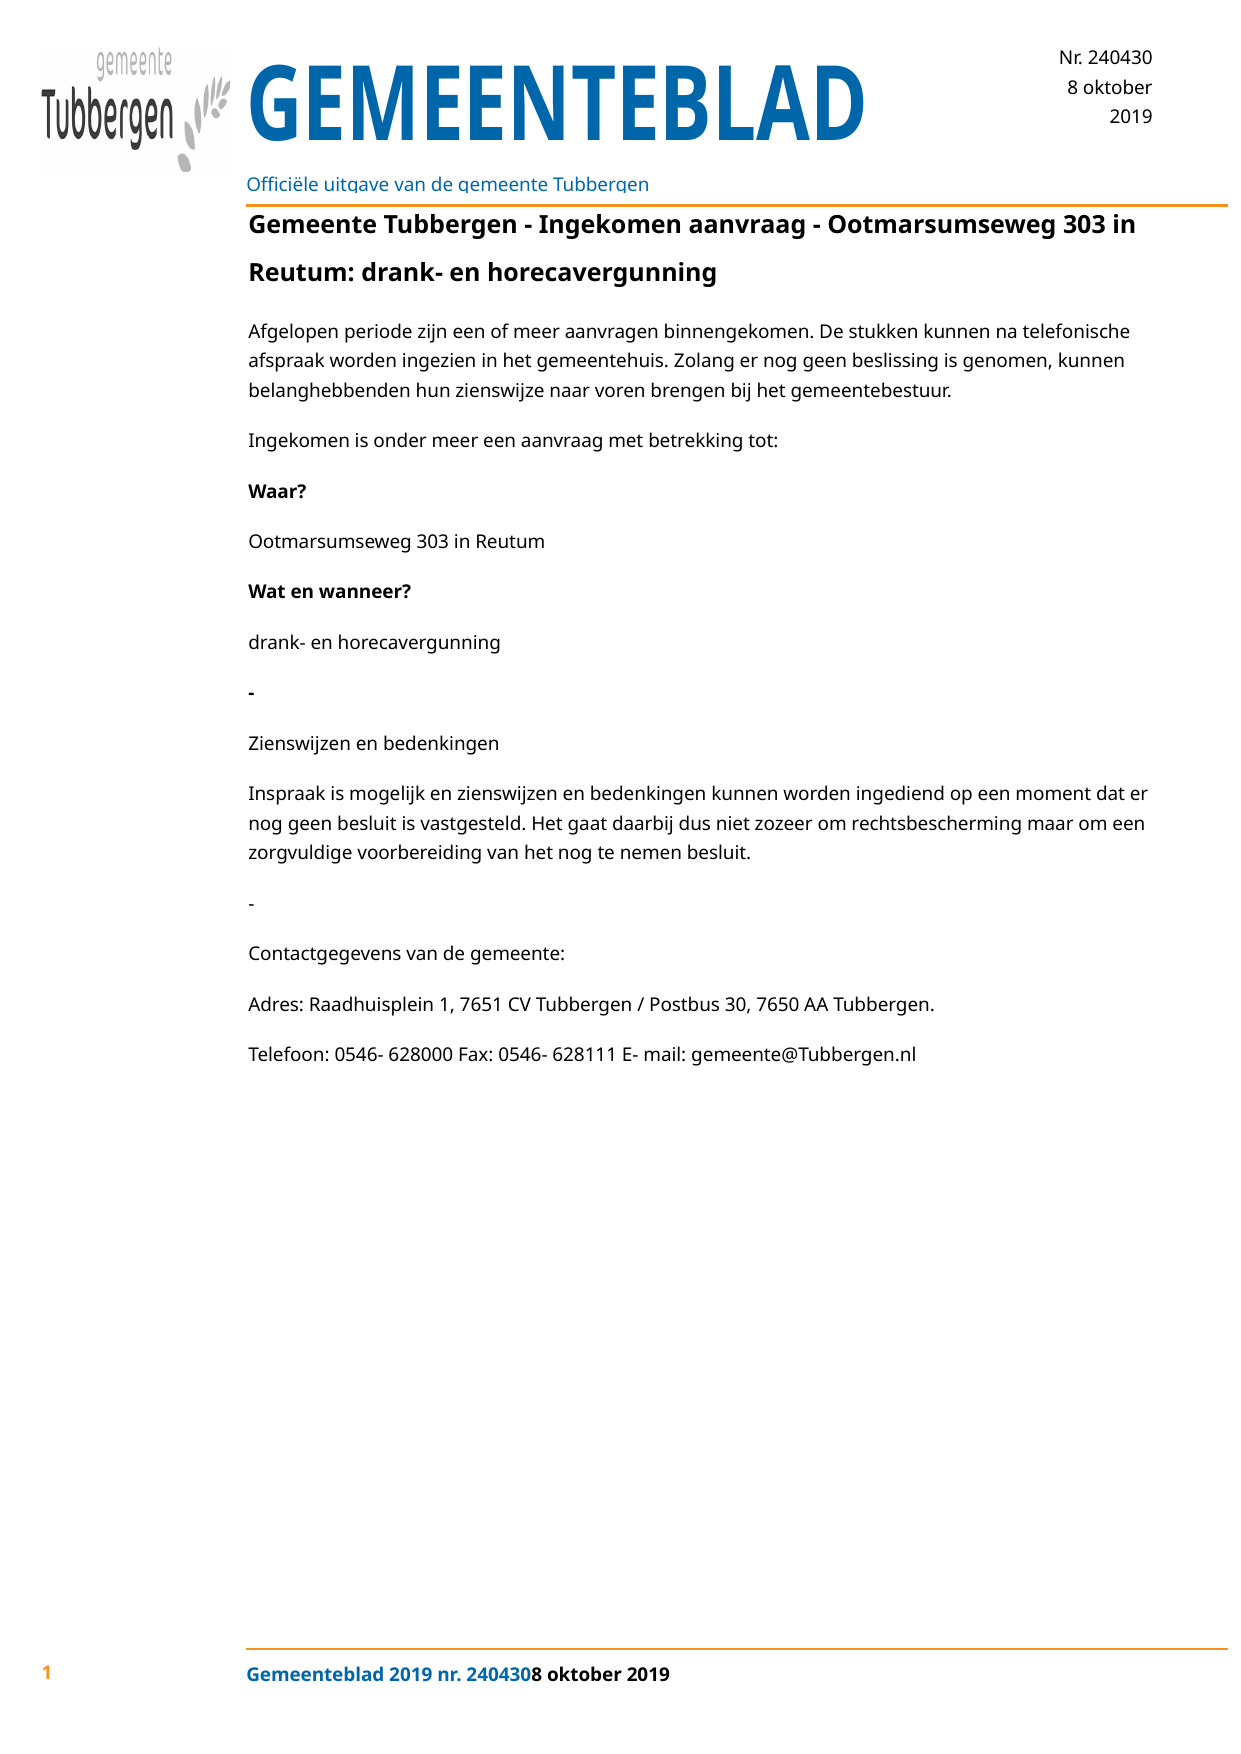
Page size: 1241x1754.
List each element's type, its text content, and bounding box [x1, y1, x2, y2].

text Waar? [248, 478, 1152, 504]
text Wat en wanneer? [248, 579, 1152, 604]
text Zienswijzen en bedenkingen [248, 730, 1152, 756]
text Telefoon: 0546- 628000 Fax: 0546- 628111 E- mail: gemeente@Tubbergen.nl [248, 1041, 1152, 1067]
text Adres: Raadhuisplein 1, 7651 CV Tubbergen / Postbus 30, 7650 AA Tubbergen. [248, 991, 1152, 1017]
text Inspraak is mogelijk en zienswijzen en bedenkingen kunnen worden ingediend op een moment dat er nog geen besluit is vastgesteld. Het gaat daarbij dus niet zozeer om rechtsbescherming maar om een zorgvuldige voorbereiding van het nog te nemen besluit. [248, 780, 1152, 865]
text drank- en horecavergunning [248, 629, 1152, 655]
text - [248, 890, 1152, 916]
picture [41, 47, 231, 172]
text Afgelopen periode zijn een of meer aanvragen binnengekomen. De stukken kunnen na telefonische afspraak worden ingezien in het gemeentehuis. Zolang er nog geen beslissing is genomen, kunnen belanghebbenden hun zienswijze naar voren brengen bij het gemeentebestuur. [248, 318, 1152, 403]
text Ingekomen is onder meer een aanvraag met betrekking tot: [248, 427, 1152, 453]
text Gemeente Tubbergen - Ingekomen aanvraag - Ootmarsumseweg 303 in Reutum: drank- en horecavergunning [248, 207, 1152, 288]
text - [248, 679, 1152, 705]
text Ootmarsumseweg 303 in Reutum [248, 528, 1152, 554]
text Contactgegevens van de gemeente: [248, 940, 1152, 966]
